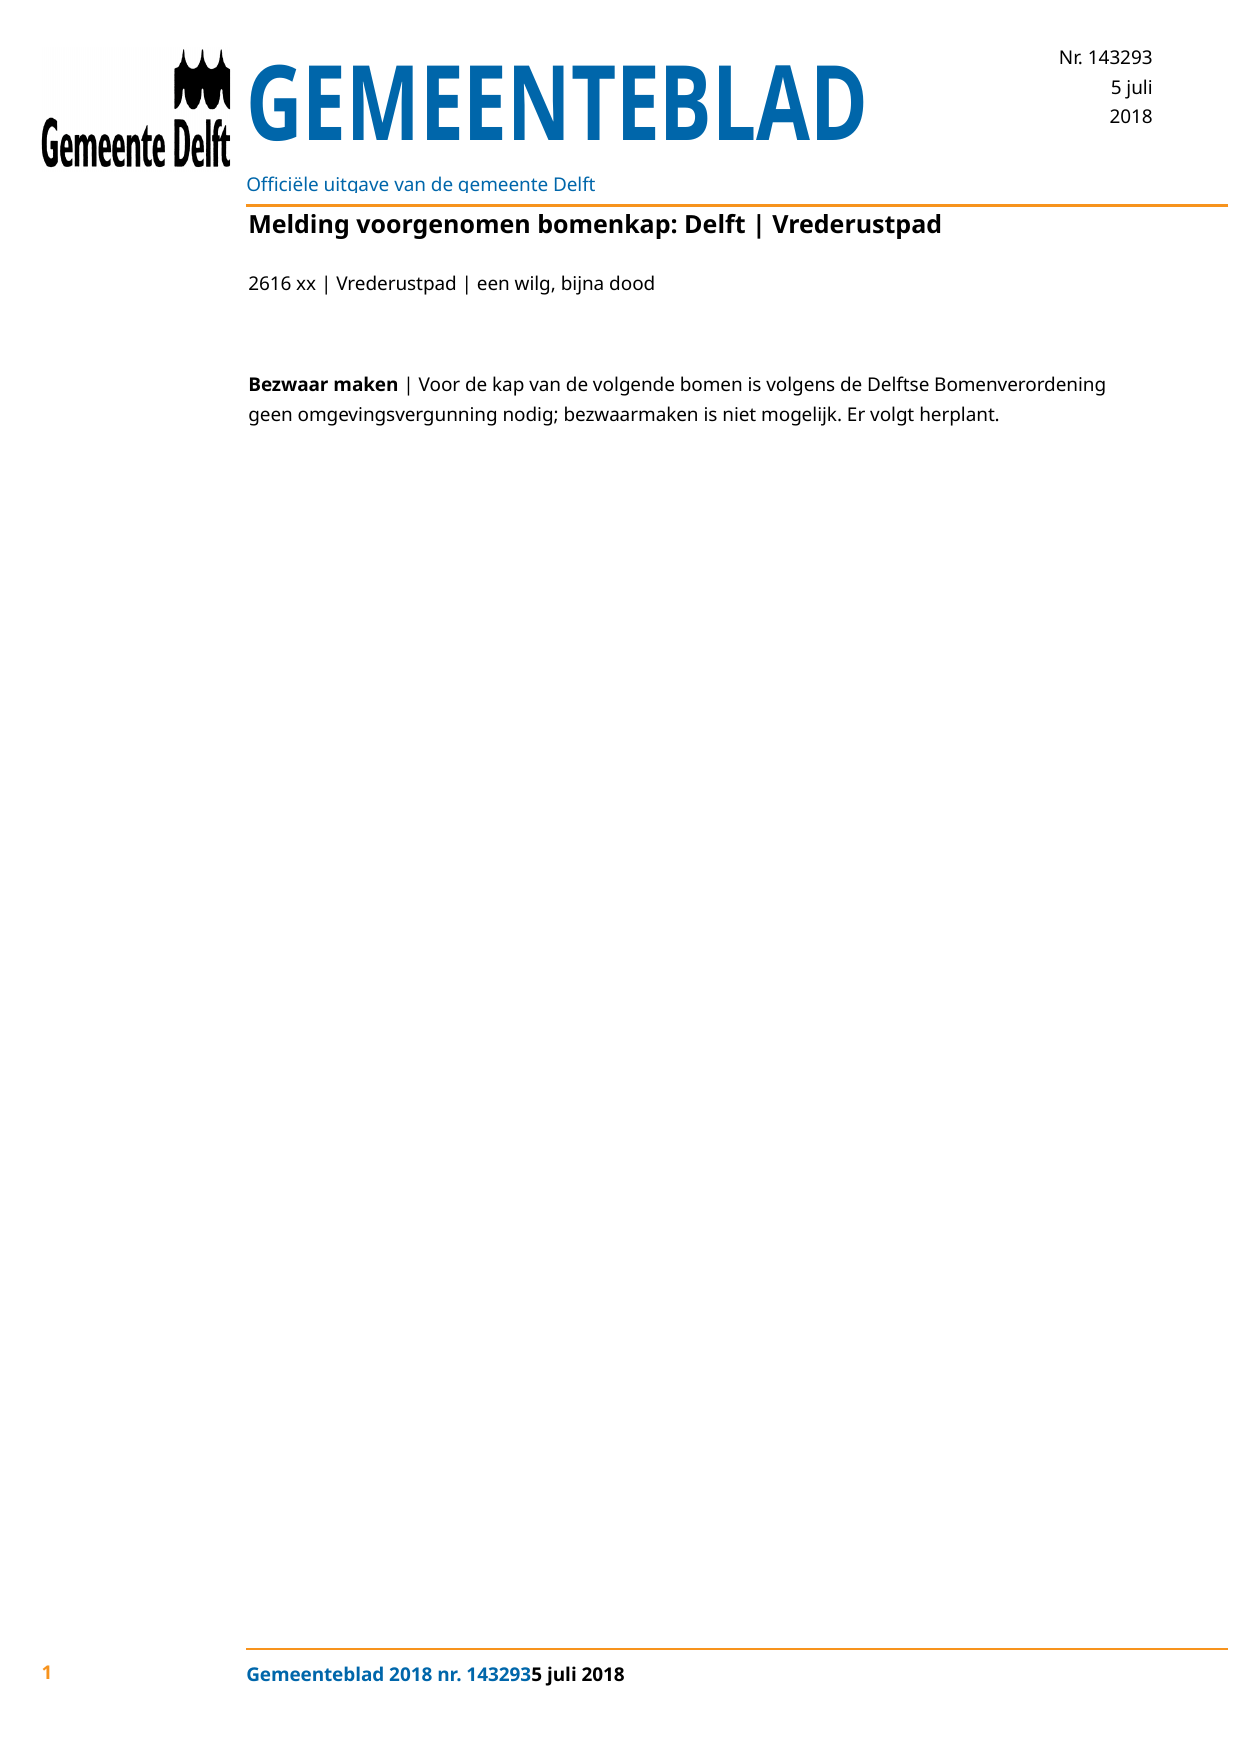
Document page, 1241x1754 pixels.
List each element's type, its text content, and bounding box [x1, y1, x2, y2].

picture [41, 47, 231, 172]
text Melding voorgenomen bomenkap: Delft | Vrederustpad [248, 207, 1152, 241]
text Bezwaar maken | Voor de kap van de volgende bomen is volgens de Delftse Bomenverordening geen omgevingsvergunning nodig; bezwaarmaken is niet mogelijk. Er volgt herplant. [248, 371, 1152, 426]
text 2616 xx | Vrederustpad | een wilg, bijna dood [248, 270, 1152, 296]
